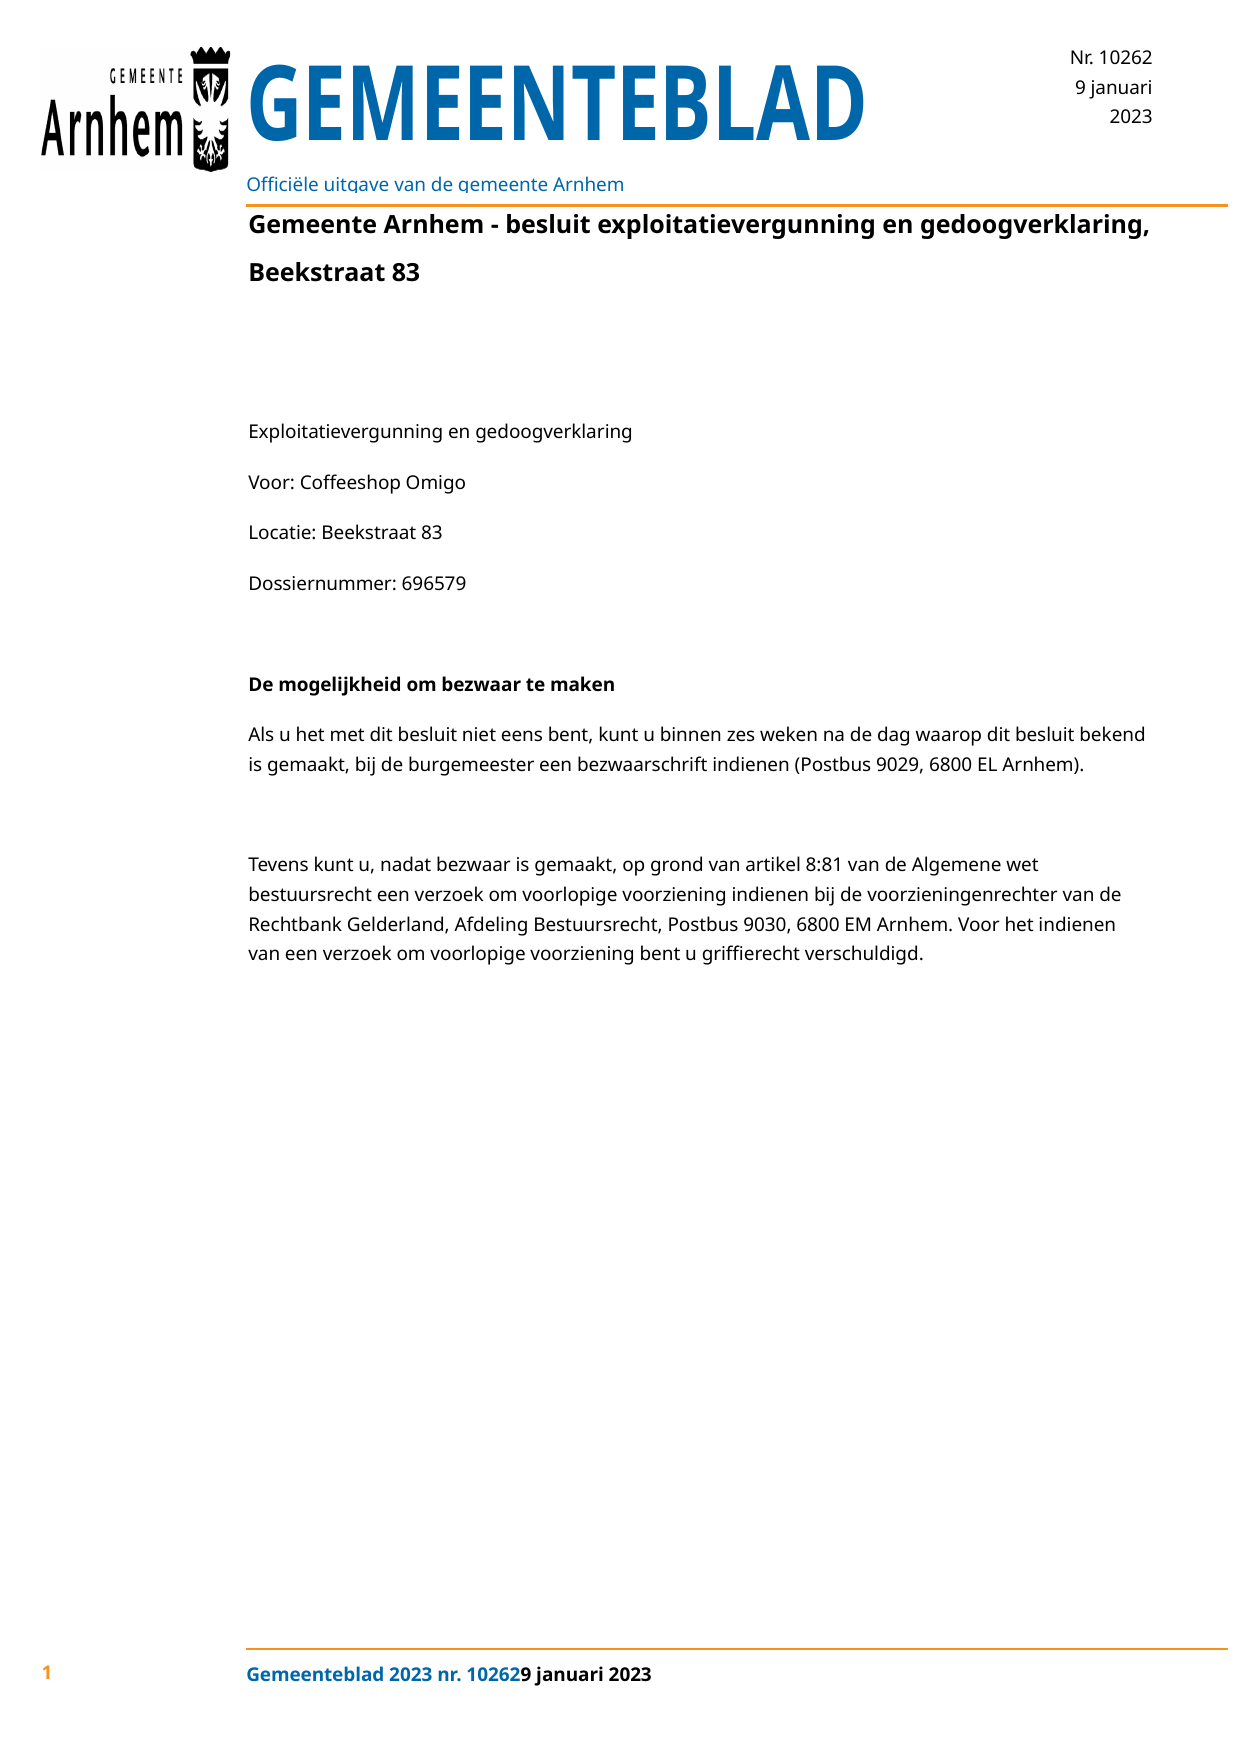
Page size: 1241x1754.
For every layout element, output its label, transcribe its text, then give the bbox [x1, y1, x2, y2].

text Exploitatievergunning en gedoogverklaring [248, 419, 1152, 444]
text Voor: Coffeeshop Omigo [248, 469, 1152, 495]
picture [41, 47, 231, 172]
text Als u het met dit besluit niet eens bent, kunt u binnen zes weken na de dag waarop dit besluit bekend is gemaakt, bij de burgemeester een bezwaarschrift indienen (Postbus 9029, 6800 EL Arnhem). [248, 721, 1152, 777]
text Gemeente Arnhem - besluit exploitatievergunning en gedoogverklaring, Beekstraat 83 [248, 207, 1152, 288]
text Locatie: Beekstraat 83 [248, 519, 1152, 545]
text Tevens kunt u, nadat bezwaar is gemaakt, op grond van artikel 8:81 van de Algemene wet bestuursrecht een verzoek om voorlopige voorziening indienen bij de voorzieningenrechter van de Rechtbank Gelderland, Afdeling Bestuursrecht, Postbus 9030, 6800 EM Arnhem. Voor het indienen van een verzoek om voorlopige voorziening bent u griffierecht verschuldigd. [248, 852, 1152, 966]
text Dossiernummer: 696579 [248, 570, 1152, 596]
text De mogelijkheid om bezwaar te maken [248, 671, 1152, 697]
